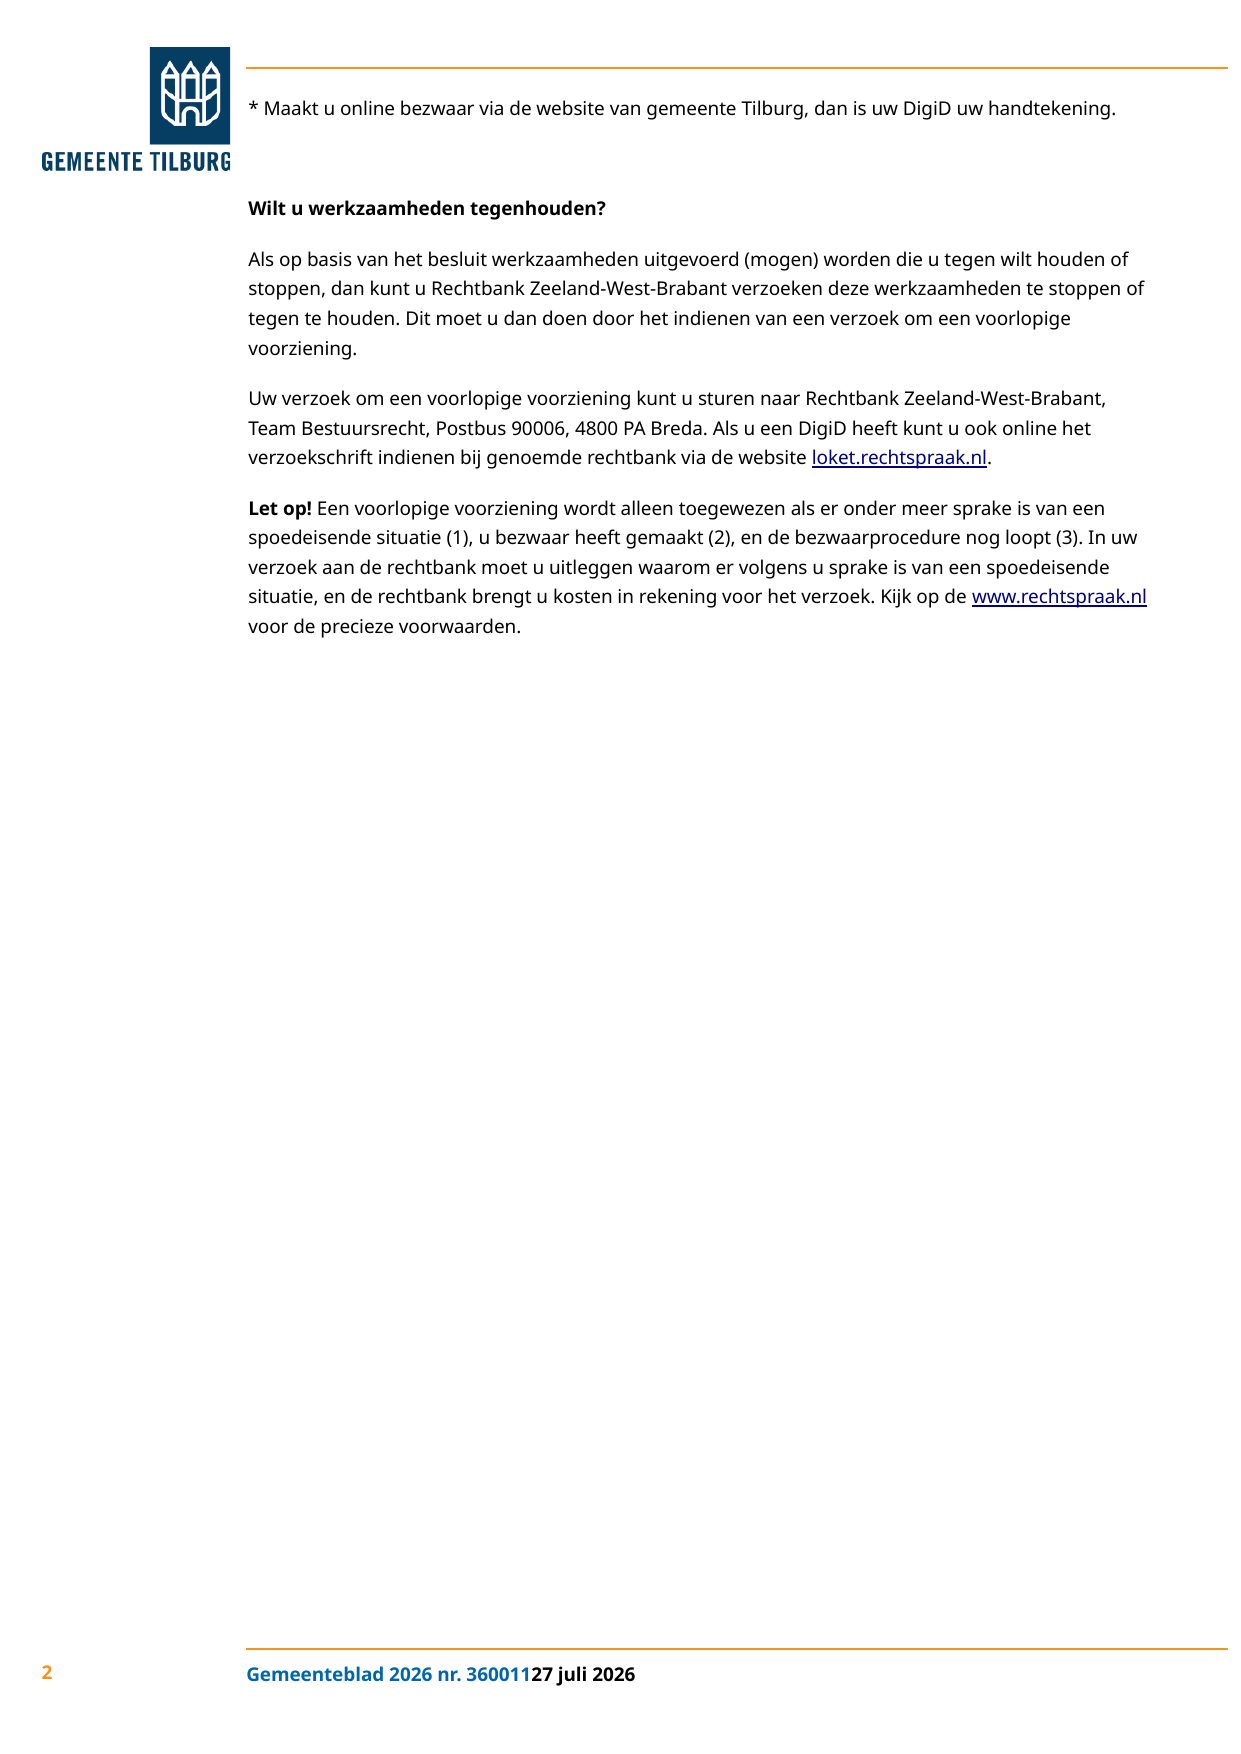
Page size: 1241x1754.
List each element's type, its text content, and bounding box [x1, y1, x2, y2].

text Als op basis van het besluit werkzaamheden uitgevoerd (mogen) worden die u tegen wilt houden of stoppen, dan kunt u Rechtbank Zeeland-West-Brabant verzoeken deze werkzaamheden te stoppen of tegen te houden. Dit moet u dan doen door het indienen van een verzoek om een voorlopige voorziening. [248, 246, 1152, 361]
text Wilt u werkzaamheden tegenhouden? [248, 196, 1152, 221]
text Uw verzoek om een voorlopige voorziening kunt u sturen naar Rechtbank Zeeland-West-Brabant, Team Bestuursrecht, Postbus 90006, 4800 PA Breda. Als u een DigiD heeft kunt u ook online het verzoekschrift indienen bij genoemde rechtbank via de website loket.rechtspraak.nl. [248, 385, 1152, 470]
text Let op! Een voorlopige voorziening wordt alleen toegewezen als er onder meer sprake is van een spoedeisende situatie (1), u bezwaar heeft gemaakt (2), en de bezwaarprocedure nog loopt (3). In uw verzoek aan de rechtbank moet u uitleggen waarom er volgens u sprake is van een spoedeisende situatie, en de rechtbank brengt u kosten in rekening voor het verzoek. Kijk op de www.rechtspraak.nl voor de precieze voorwaarden. [248, 495, 1152, 639]
text * Maakt u online bezwaar via de website van gemeente Tilburg, dan is uw DigiD uw handtekening. [248, 95, 1152, 121]
picture [41, 47, 231, 172]
